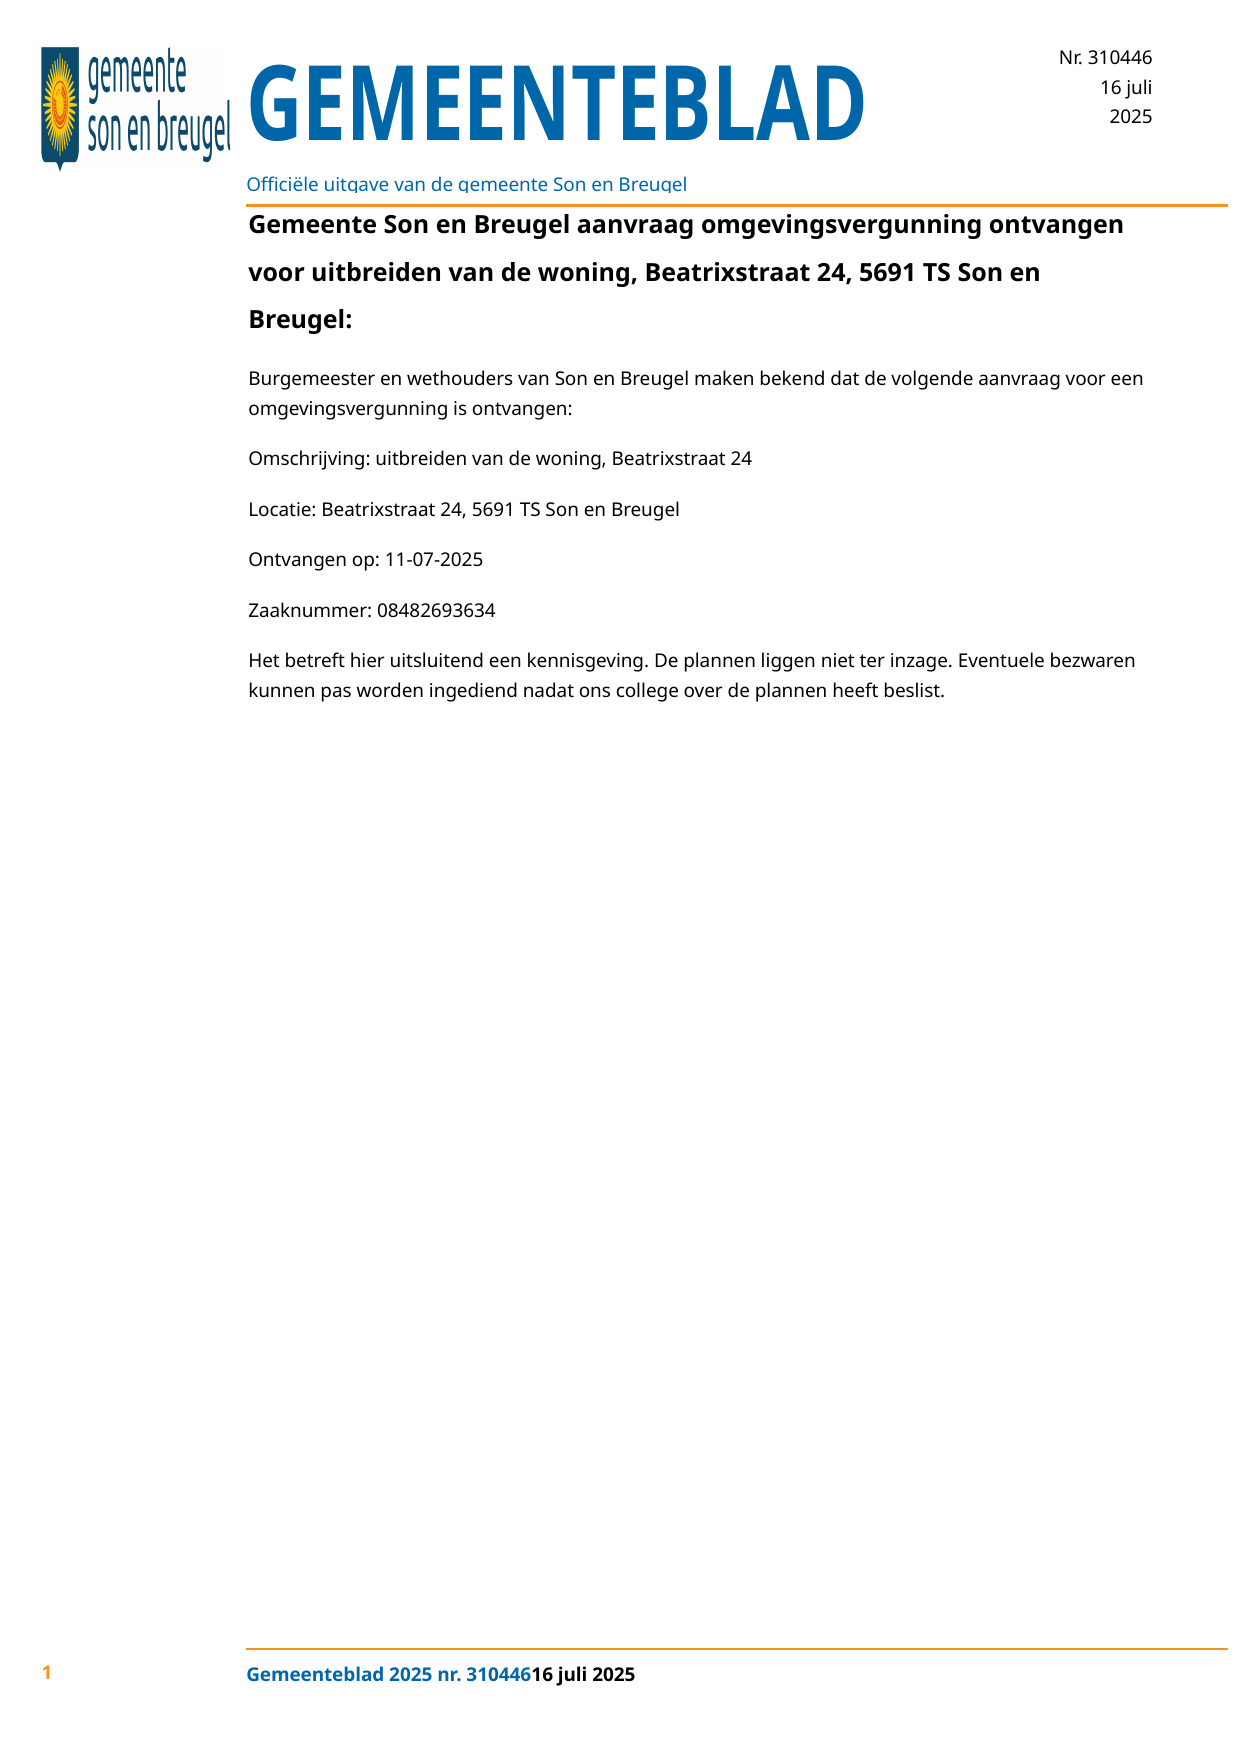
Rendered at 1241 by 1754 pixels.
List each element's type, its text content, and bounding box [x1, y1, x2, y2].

text Burgemeester en wethouders van Son en Breugel maken bekend dat de volgende aanvraag voor een omgevingsvergunning is ontvangen: [248, 366, 1152, 421]
picture [41, 47, 231, 172]
text Locatie: Beatrixstraat 24, 5691 TS Son en Breugel [248, 496, 1152, 522]
text Ontvangen op: 11-07-2025 [248, 546, 1152, 572]
text Omschrijving: uitbreiden van de woning, Beatrixstraat 24 [248, 446, 1152, 471]
text Gemeente Son en Breugel aanvraag omgevingsvergunning ontvangen voor uitbreiden van de woning, Beatrixstraat 24, 5691 TS Son en Breugel: [248, 207, 1152, 336]
text Zaaknummer: 08482693634 [248, 597, 1152, 622]
text Het betreft hier uitsluitend een kennisgeving. De plannen liggen niet ter inzage. Eventuele bezwaren kunnen pas worden ingediend nadat ons college over de plannen heeft beslist. [248, 647, 1152, 702]
